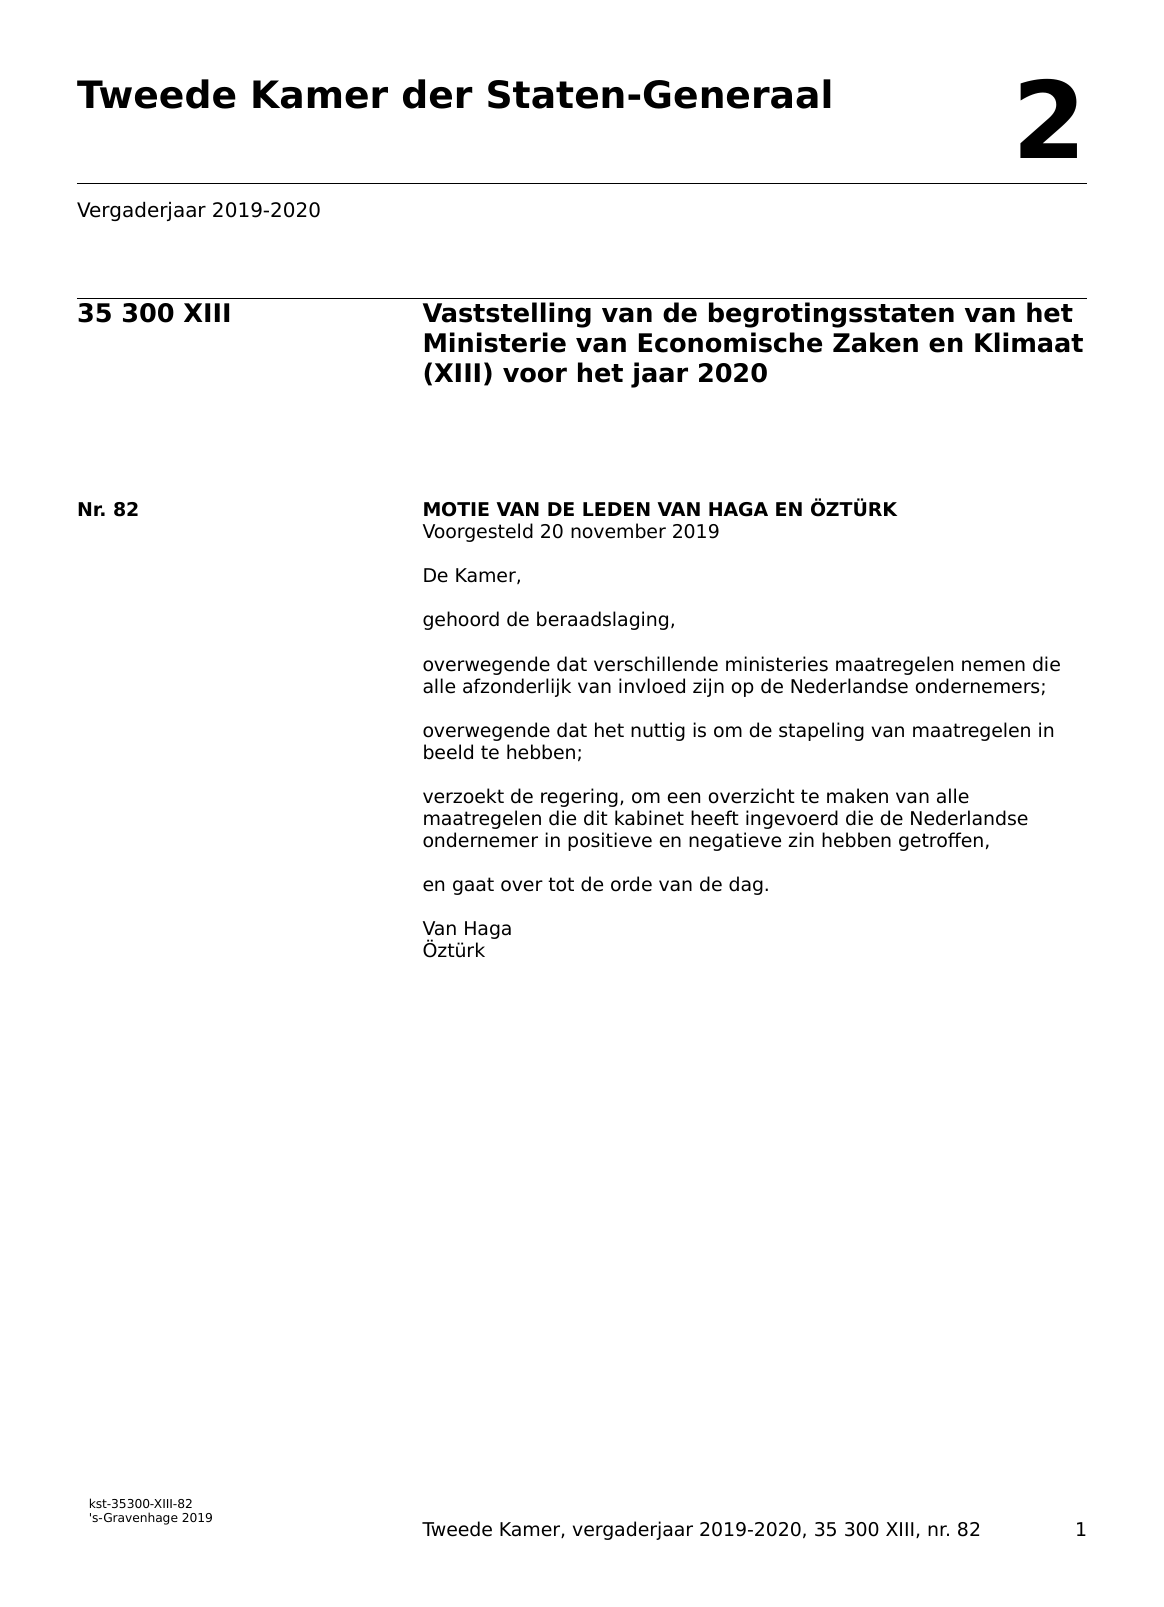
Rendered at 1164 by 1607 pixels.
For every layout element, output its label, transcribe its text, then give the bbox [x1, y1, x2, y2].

text 's-Gravenhage 2019 [88, 1511, 323, 1525]
text overwegende dat verschillende ministeries maatregelen nemen die alle afzonderlijk van invloed zijn op de Nederlandse ondernemers; [422, 653, 1087, 697]
text overwegende dat het nuttig is om de stapeling van maatregelen in beeld te hebben; [422, 720, 1087, 764]
text Öztürk [422, 940, 1087, 962]
table_cell Vergaderjaar 2019-2020 [77, 184, 1087, 298]
text kst-35300-XIII-82 [88, 1497, 323, 1511]
text gehoord de beraadslaging, [422, 609, 1087, 631]
subtitle Nr. 82 MOTIE VAN DE LEDEN VAN HAGA EN ÖZTÜRK [77, 499, 1087, 521]
text verzoekt de regering, om een overzicht te maken van alle maatregelen die dit kabinet heeft ingevoerd die de Nederlandse ondernemer in positieve en negatieve zin hebben getroffen, [422, 786, 1087, 852]
text Voorgesteld 20 november 2019 [422, 521, 1087, 543]
table_header Tweede Kamer der Staten-Generaal [77, 59, 886, 183]
text en gaat over tot de orde van de dag. [422, 874, 1087, 896]
text Van Haga [422, 918, 1087, 940]
table_header 2 [886, 59, 1087, 183]
text De Kamer, [422, 565, 1087, 587]
subtitle 35 300 XIII Vaststelling van de begrotingsstaten van het Ministerie van Economische Zaken en Klimaat (XIII) voor het jaar 2020 [77, 299, 1087, 388]
